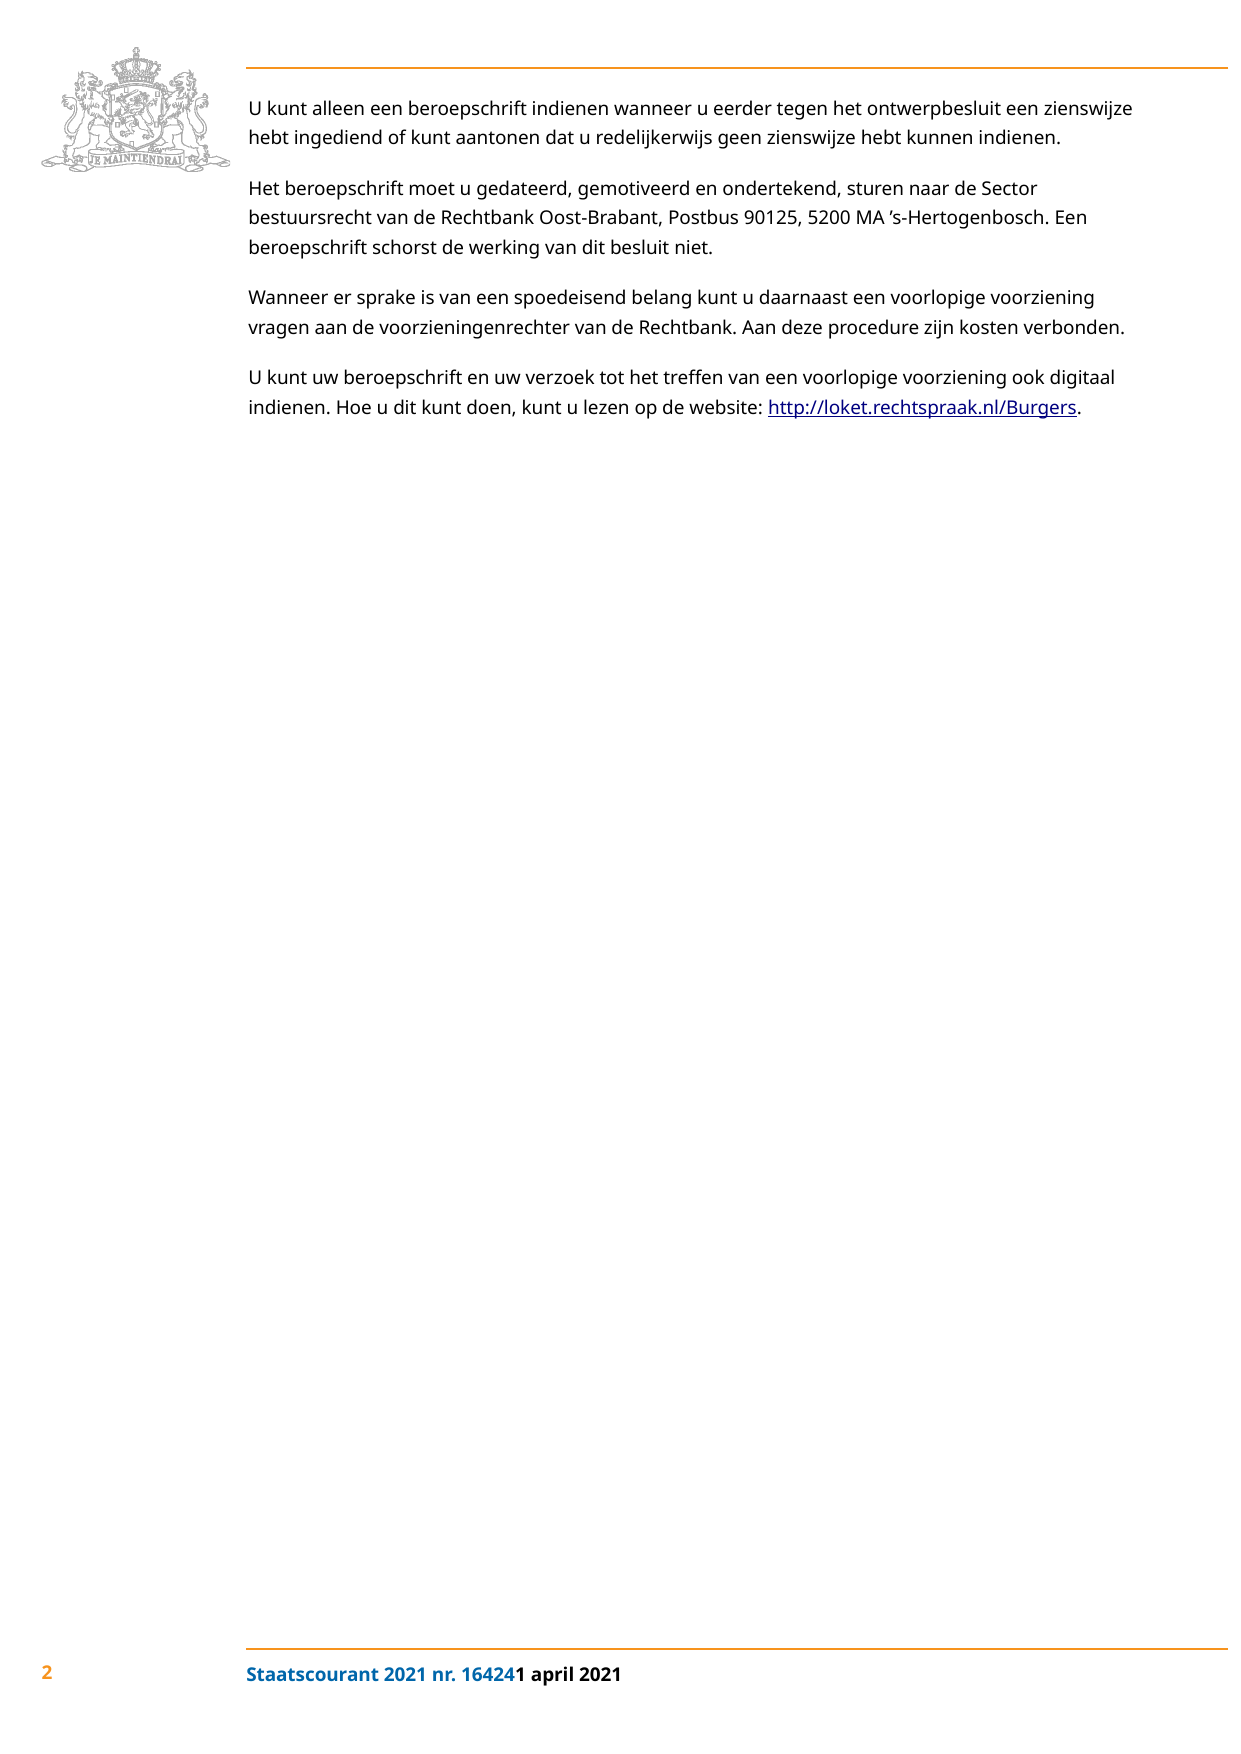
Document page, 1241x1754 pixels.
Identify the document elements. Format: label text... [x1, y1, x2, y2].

text U kunt uw beroepschrift en uw verzoek tot het treffen van een voorlopige voorziening ook digitaal indienen. Hoe u dit kunt doen, kunt u lezen op de website: http://loket.rechtspraak.nl/Burgers. [248, 364, 1152, 420]
picture [41, 47, 231, 172]
text U kunt alleen een beroepschrift indienen wanneer u eerder tegen het ontwerpbesluit een zienswijze hebt ingediend of kunt aantonen dat u redelijkerwijs geen zienswijze hebt kunnen indienen. [248, 95, 1152, 150]
text Het beroepschrift moet u gedateerd, gemotiveerd en ondertekend, sturen naar de Sector bestuursrecht van de Rechtbank Oost-Brabant, Postbus 90125, 5200 MA ’s-Hertogenbosch. Een beroepschrift schorst de werking van dit besluit niet. [248, 175, 1152, 260]
text Wanneer er sprake is van een spoedeisend belang kunt u daarnaast een voorlopige voorziening vragen aan de voorzieningenrechter van de Rechtbank. Aan deze procedure zijn kosten verbonden. [248, 284, 1152, 340]
